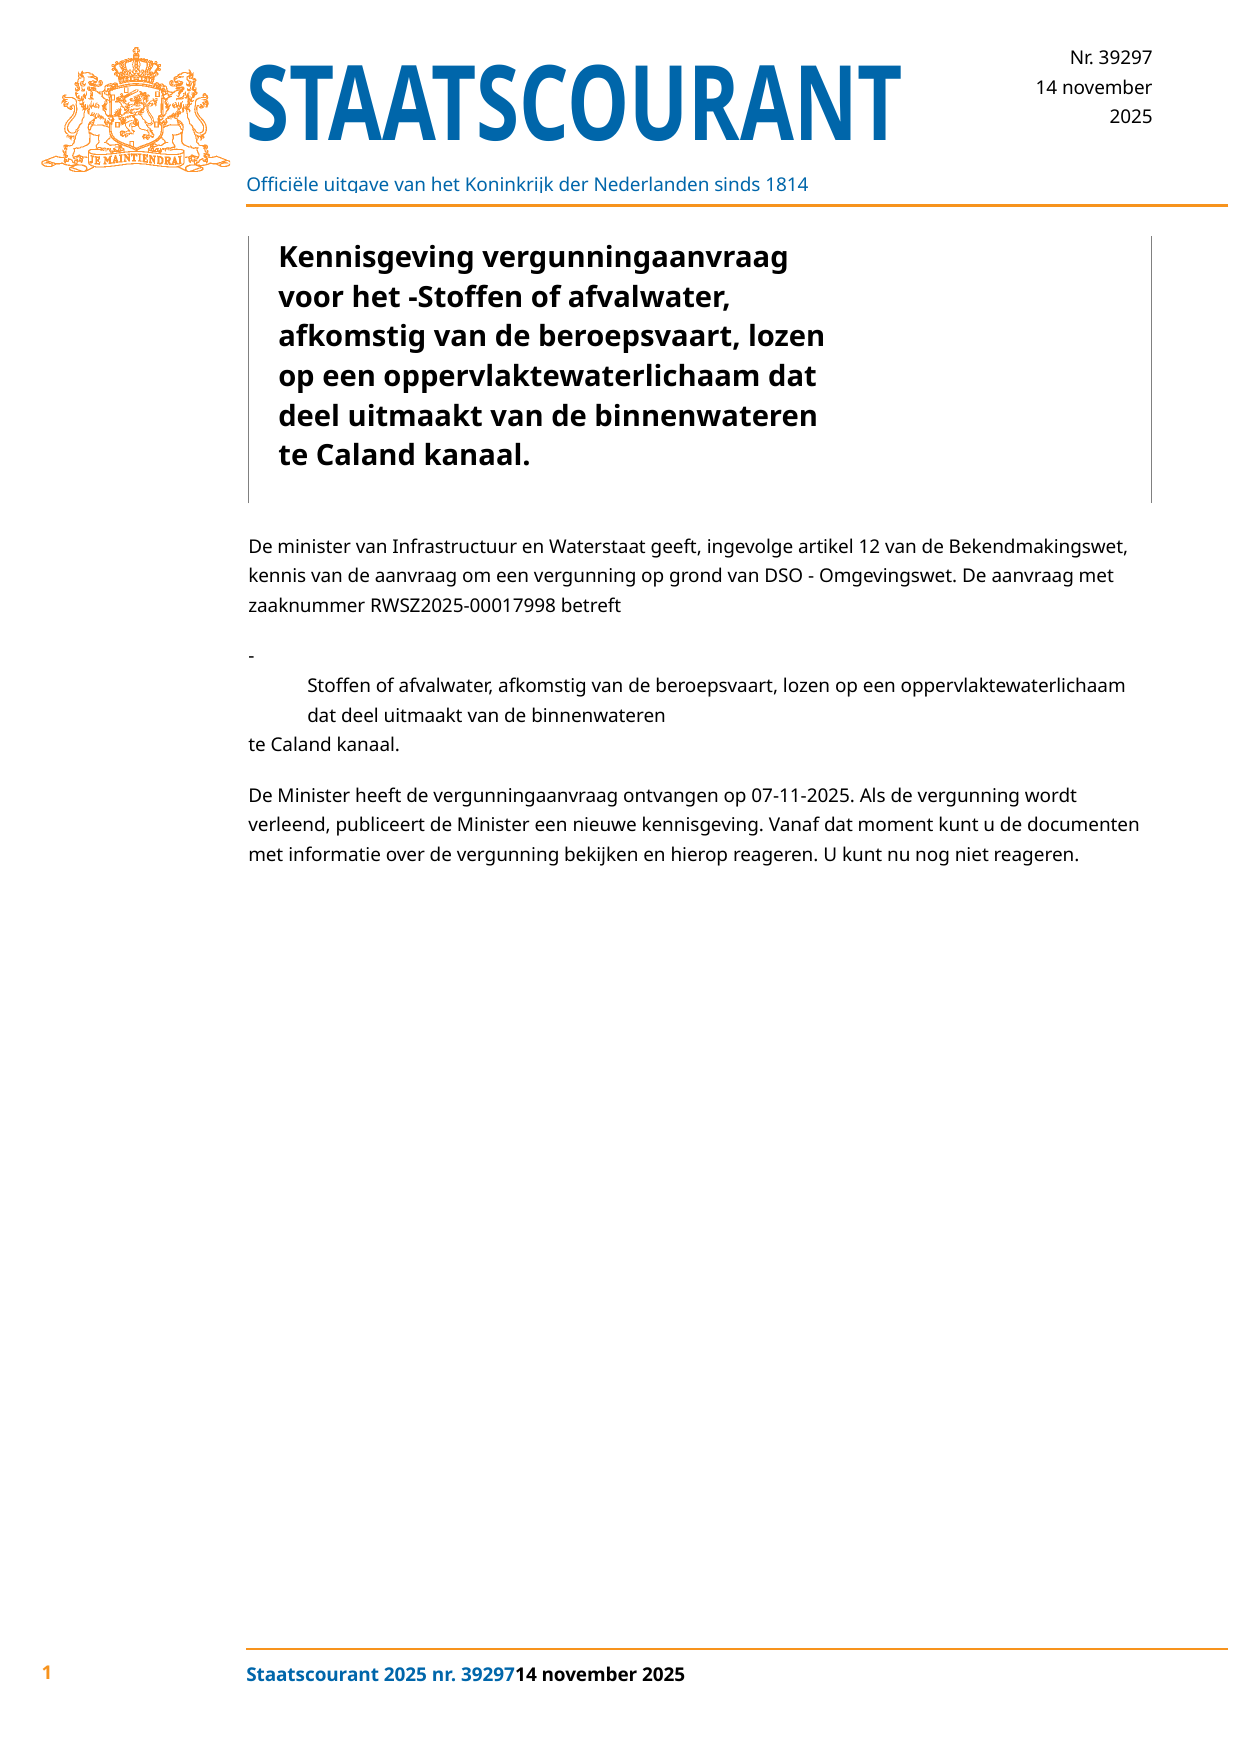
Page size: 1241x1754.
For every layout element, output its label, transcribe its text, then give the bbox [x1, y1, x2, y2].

table_header Kennisgeving vergunningaanvraag voor het -Stoffen of afvalwater, afkomstig van de beroepsvaart, lozen op een oppervlaktewaterlichaam dat deel uitmaakt van de binnenwateren te Caland kanaal. [249, 236, 850, 503]
table_header [850, 414, 1151, 503]
picture [41, 47, 231, 172]
list Stoffen of afvalwater, afkomstig van de beroepsvaart, lozen op een oppervlaktewaterlichaam dat deel uitmaakt van de binnenwateren [248, 672, 1152, 727]
text De minister van Infrastructuur en Waterstaat geeft, ingevolge artikel 12 van de Bekendmakingswet, kennis van de aanvraag om een vergunning op grond van DSO - Omgevingswet. De aanvraag met zaaknummer RWSZ2025-00017998 betreft [248, 533, 1152, 618]
table_header [1090, 236, 1151, 413]
table_header [850, 236, 912, 413]
picture [912, 236, 1090, 414]
text De Minister heeft de vergunningaanvraag ontvangen op 07-11-2025. Als de vergunning wordt verleend, publiceert de Minister een nieuwe kennisgeving. Vanaf dat moment kunt u de documenten met informatie over de vergunning bekijken en hierop reageren. U kunt nu nog niet reageren. [248, 782, 1152, 867]
text te Caland kanaal. [248, 731, 1152, 757]
